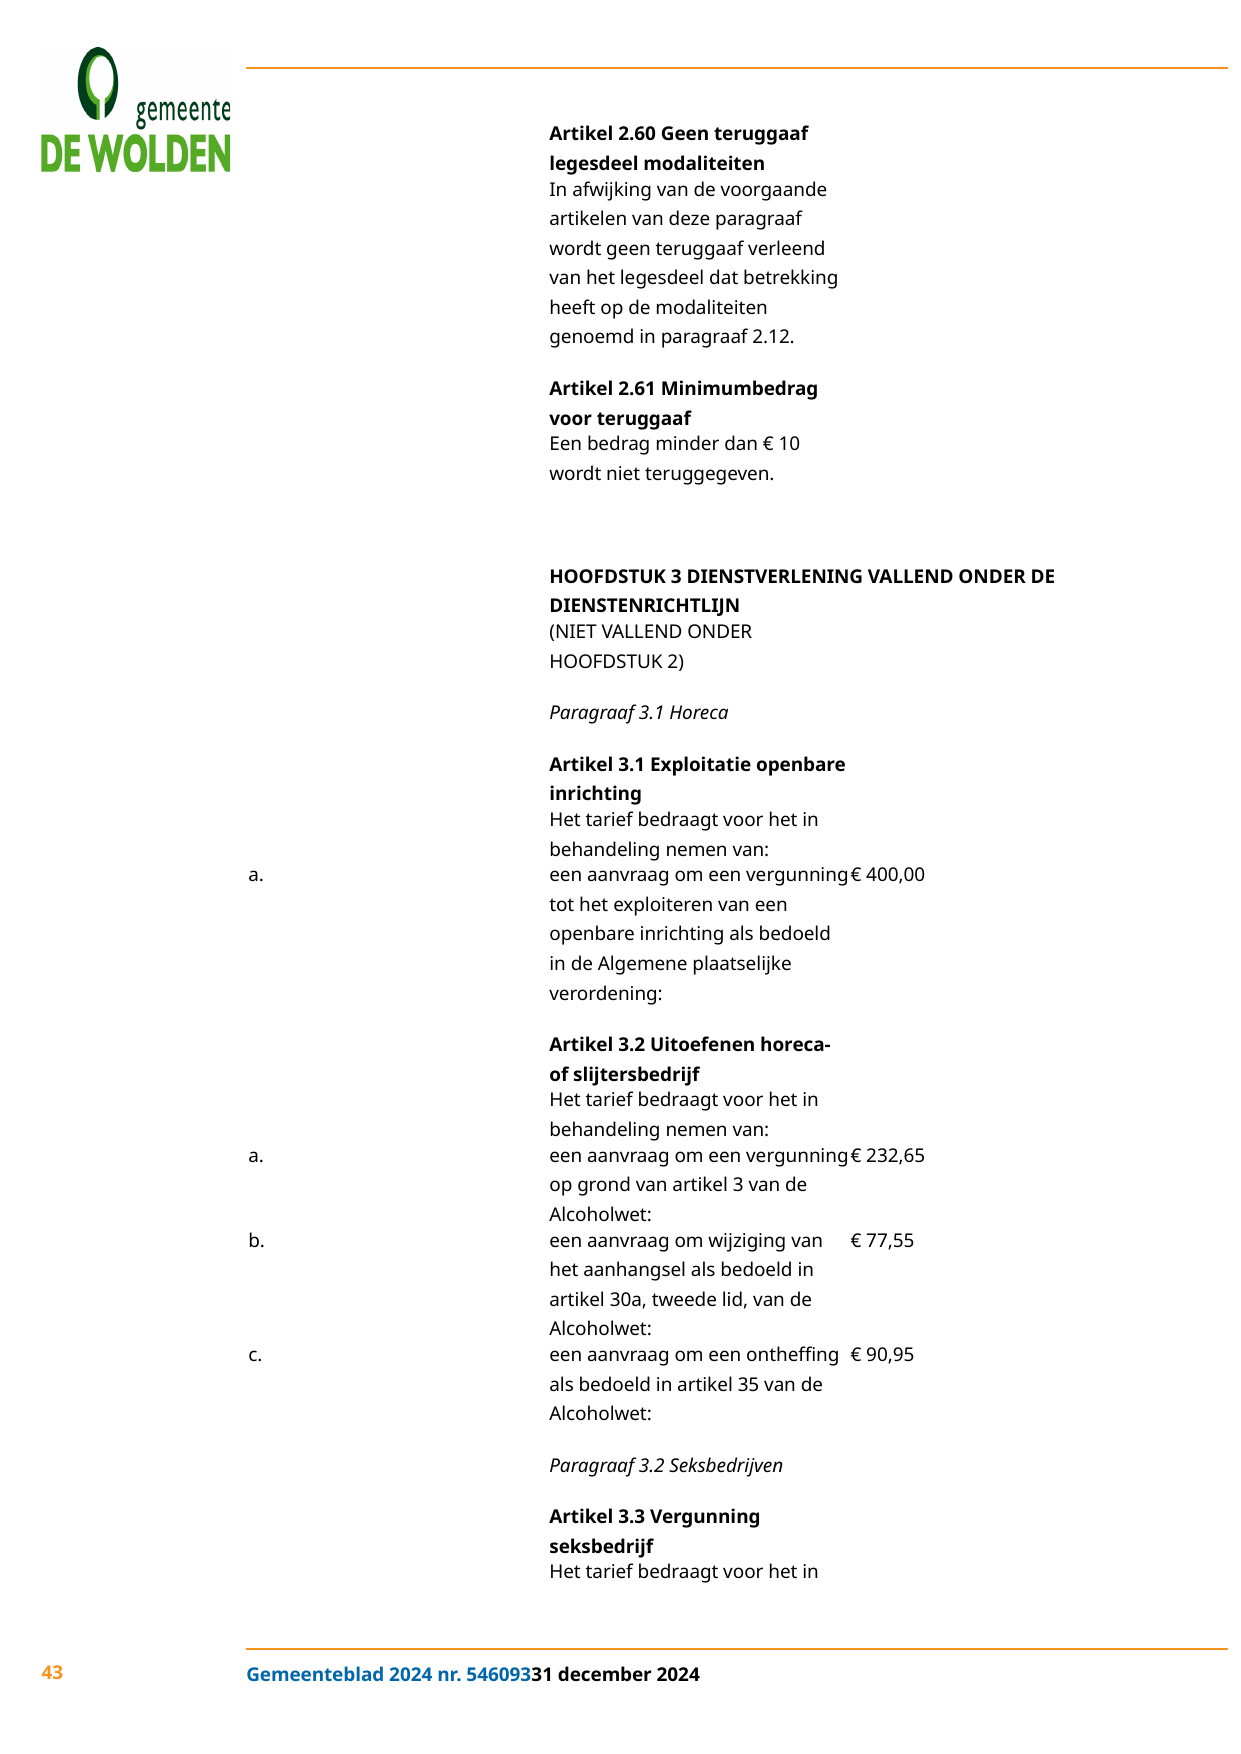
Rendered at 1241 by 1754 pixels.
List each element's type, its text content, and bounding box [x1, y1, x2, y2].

table_cell [549, 725, 850, 751]
table_cell [549, 1006, 850, 1031]
table_cell [248, 699, 549, 725]
table_cell een aanvraag om een ontheffing als bedoeld in artikel 35 van de Alcoholwet: [549, 1341, 850, 1426]
table_cell [248, 375, 549, 431]
table_cell een aanvraag om een vergunning tot het exploiteren van een openbare inrichting als bedoeld in de Algemene plaatselijke verordening: [549, 861, 850, 1006]
table_cell [850, 1559, 1152, 1584]
table_cell [850, 512, 1152, 537]
table_cell Het tarief bedraagt voor het in [549, 1559, 850, 1584]
table_cell [248, 1478, 549, 1503]
table_cell [248, 1426, 549, 1452]
table_cell [549, 674, 850, 699]
table_cell Artikel 3.3 Vergunning seksbedrijf [549, 1503, 850, 1559]
table_cell [850, 674, 1152, 699]
table_cell [549, 512, 850, 537]
table_cell € 232,65 [850, 1142, 1152, 1227]
table_cell [850, 1087, 1152, 1142]
table_cell [850, 537, 1152, 563]
table_cell [248, 1452, 549, 1478]
table_cell [850, 375, 1152, 431]
table_cell [549, 95, 850, 121]
table_cell Het tarief bedraagt voor het in behandeling nemen van: [549, 806, 850, 861]
table_cell [248, 725, 549, 751]
picture [41, 47, 231, 172]
table_cell [850, 806, 1152, 861]
table_cell [850, 699, 1152, 725]
table_cell [248, 486, 549, 512]
table_cell een aanvraag om een vergunning op grond van artikel 3 van de Alcoholwet: [549, 1142, 850, 1227]
table_cell [248, 537, 549, 563]
table_cell Een bedrag minder dan € 10 wordt niet teruggegeven. [549, 431, 850, 486]
table_cell [248, 95, 549, 121]
table_cell [248, 512, 549, 537]
table_cell [850, 431, 1152, 486]
table_cell [248, 1503, 549, 1559]
table_cell [549, 1478, 850, 1503]
table_cell Artikel 3.2 Uitoefenen horeca- of slijtersbedrijf [549, 1031, 850, 1087]
table_cell [248, 350, 549, 375]
table_cell [850, 1006, 1152, 1031]
table_cell a. [248, 861, 549, 1006]
table_cell [248, 1006, 549, 1031]
table_cell Artikel 3.1 Exploitatie openbare inrichting [549, 751, 850, 806]
table_cell € 77,55 [850, 1227, 1152, 1341]
table_cell [248, 674, 549, 699]
table_cell Artikel 2.60 Geen teruggaaf legesdeel modaliteiten [549, 121, 850, 176]
table_cell [850, 1452, 1152, 1478]
table_cell [549, 537, 850, 563]
table_cell [850, 95, 1152, 121]
table_cell [248, 1559, 549, 1584]
table_cell [248, 563, 549, 618]
table_cell [549, 1426, 850, 1452]
table_cell [850, 350, 1152, 375]
table_cell [850, 121, 1152, 176]
table_cell [248, 1031, 549, 1087]
table_cell € 400,00 [850, 861, 1152, 1006]
table_cell Paragraaf 3.2 Seksbedrijven [549, 1452, 850, 1478]
table_cell In afwijking van de voorgaande artikelen van deze paragraaf wordt geen teruggaaf verleend van het legesdeel dat betrekking heeft op de modaliteiten genoemd in paragraaf 2.12. [549, 176, 850, 349]
table_cell (NIET VALLEND ONDER HOOFDSTUK 2) [549, 618, 850, 674]
table_cell [248, 806, 549, 861]
table_cell [248, 431, 549, 486]
table_cell [850, 1478, 1152, 1503]
table_cell [850, 725, 1152, 751]
table_cell [850, 618, 1152, 674]
table_cell een aanvraag om wijziging van het aanhangsel als bedoeld in artikel 30a, tweede lid, van de Alcoholwet: [549, 1227, 850, 1341]
table_cell Het tarief bedraagt voor het in behandeling nemen van: [549, 1087, 850, 1142]
table_cell Paragraaf 3.1 Horeca [549, 699, 850, 725]
table_cell [549, 350, 850, 375]
table_cell [248, 176, 549, 349]
table_cell [850, 751, 1152, 806]
table_cell [850, 176, 1152, 349]
table_cell [549, 486, 850, 512]
table_cell [248, 1087, 549, 1142]
table_cell [248, 751, 549, 806]
table_cell [850, 1426, 1152, 1452]
table_cell Artikel 2.61 Minimumbedrag voor teruggaaf [549, 375, 850, 431]
table_cell [850, 1031, 1152, 1087]
table_cell a. [248, 1142, 549, 1227]
table_cell HOOFDSTUK 3 DIENSTVERLENING VALLEND ONDER DE DIENSTENRICHTLIJN [549, 563, 1152, 618]
table_cell [850, 486, 1152, 512]
table_cell [248, 121, 549, 176]
table_cell c. [248, 1341, 549, 1426]
table_cell [248, 618, 549, 674]
table_cell [850, 1503, 1152, 1559]
table_cell b. [248, 1227, 549, 1341]
table_cell € 90,95 [850, 1341, 1152, 1426]
